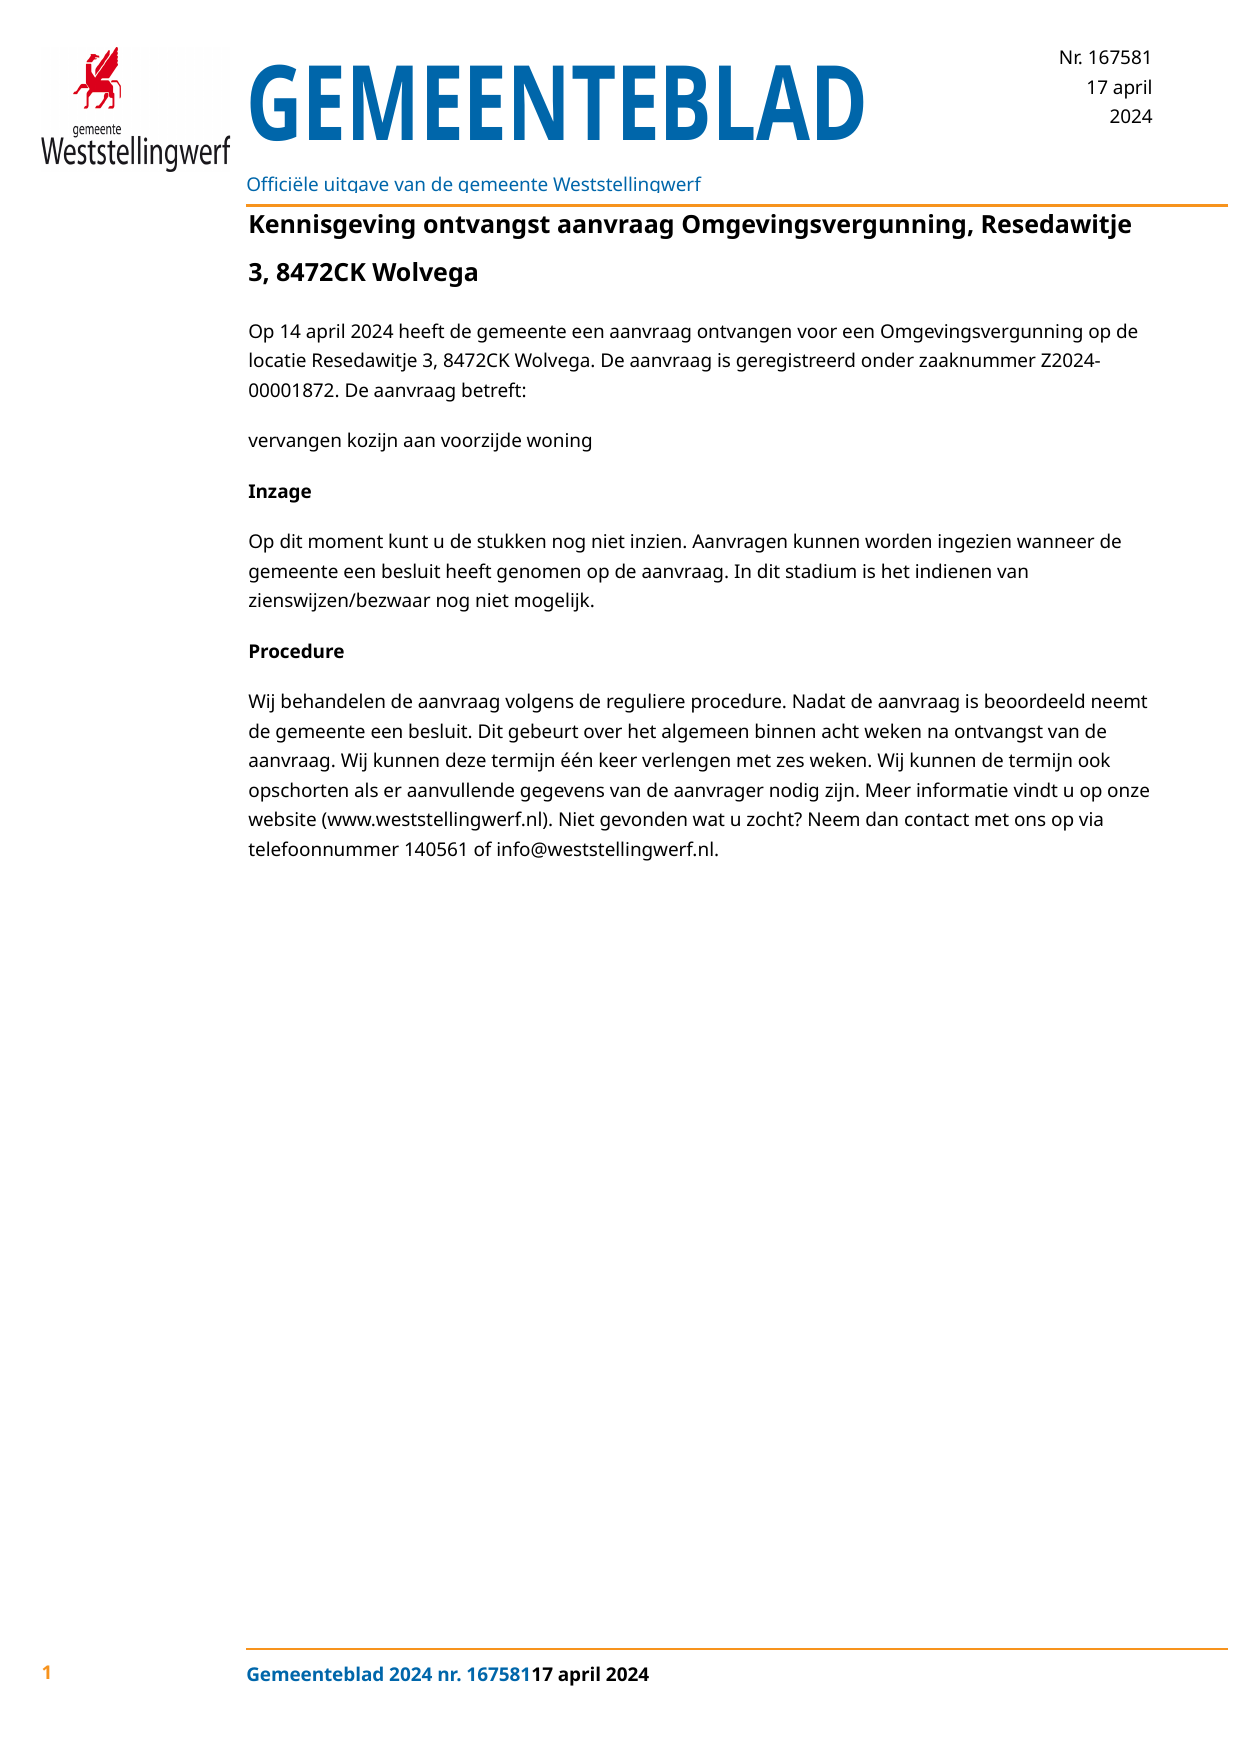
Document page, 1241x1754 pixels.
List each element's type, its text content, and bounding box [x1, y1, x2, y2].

text Op dit moment kunt u de stukken nog niet inzien. Aanvragen kunnen worden ingezien wanneer de gemeente een besluit heeft genomen op de aanvraag. In dit stadium is het indienen van zienswijzen/bezwaar nog niet mogelijk. [248, 528, 1152, 613]
text Inzage [248, 478, 1152, 504]
picture [41, 47, 231, 172]
text Procedure [248, 638, 1152, 664]
text Kennisgeving ontvangst aanvraag Omgevingsvergunning, Resedawitje 3, 8472CK Wolvega [248, 207, 1152, 288]
text Wij behandelen de aanvraag volgens de reguliere procedure. Nadat de aanvraag is beoordeeld neemt de gemeente een besluit. Dit gebeurt over het algemeen binnen acht weken na ontvangst van de aanvraag. Wij kunnen deze termijn één keer verlengen met zes weken. Wij kunnen de termijn ook opschorten als er aanvullende gegevens van de aanvrager nodig zijn. Meer informatie vindt u op onze website (www.weststellingwerf.nl). Niet gevonden wat u zocht? Neem dan contact met ons op via telefoonnummer 140561 of info@weststellingwerf.nl. [248, 688, 1152, 862]
text Op 14 april 2024 heeft de gemeente een aanvraag ontvangen voor een Omgevingsvergunning op de locatie Resedawitje 3, 8472CK Wolvega. De aanvraag is geregistreerd onder zaaknummer Z2024-00001872. De aanvraag betreft: [248, 318, 1152, 403]
text vervangen kozijn aan voorzijde woning [248, 427, 1152, 453]
